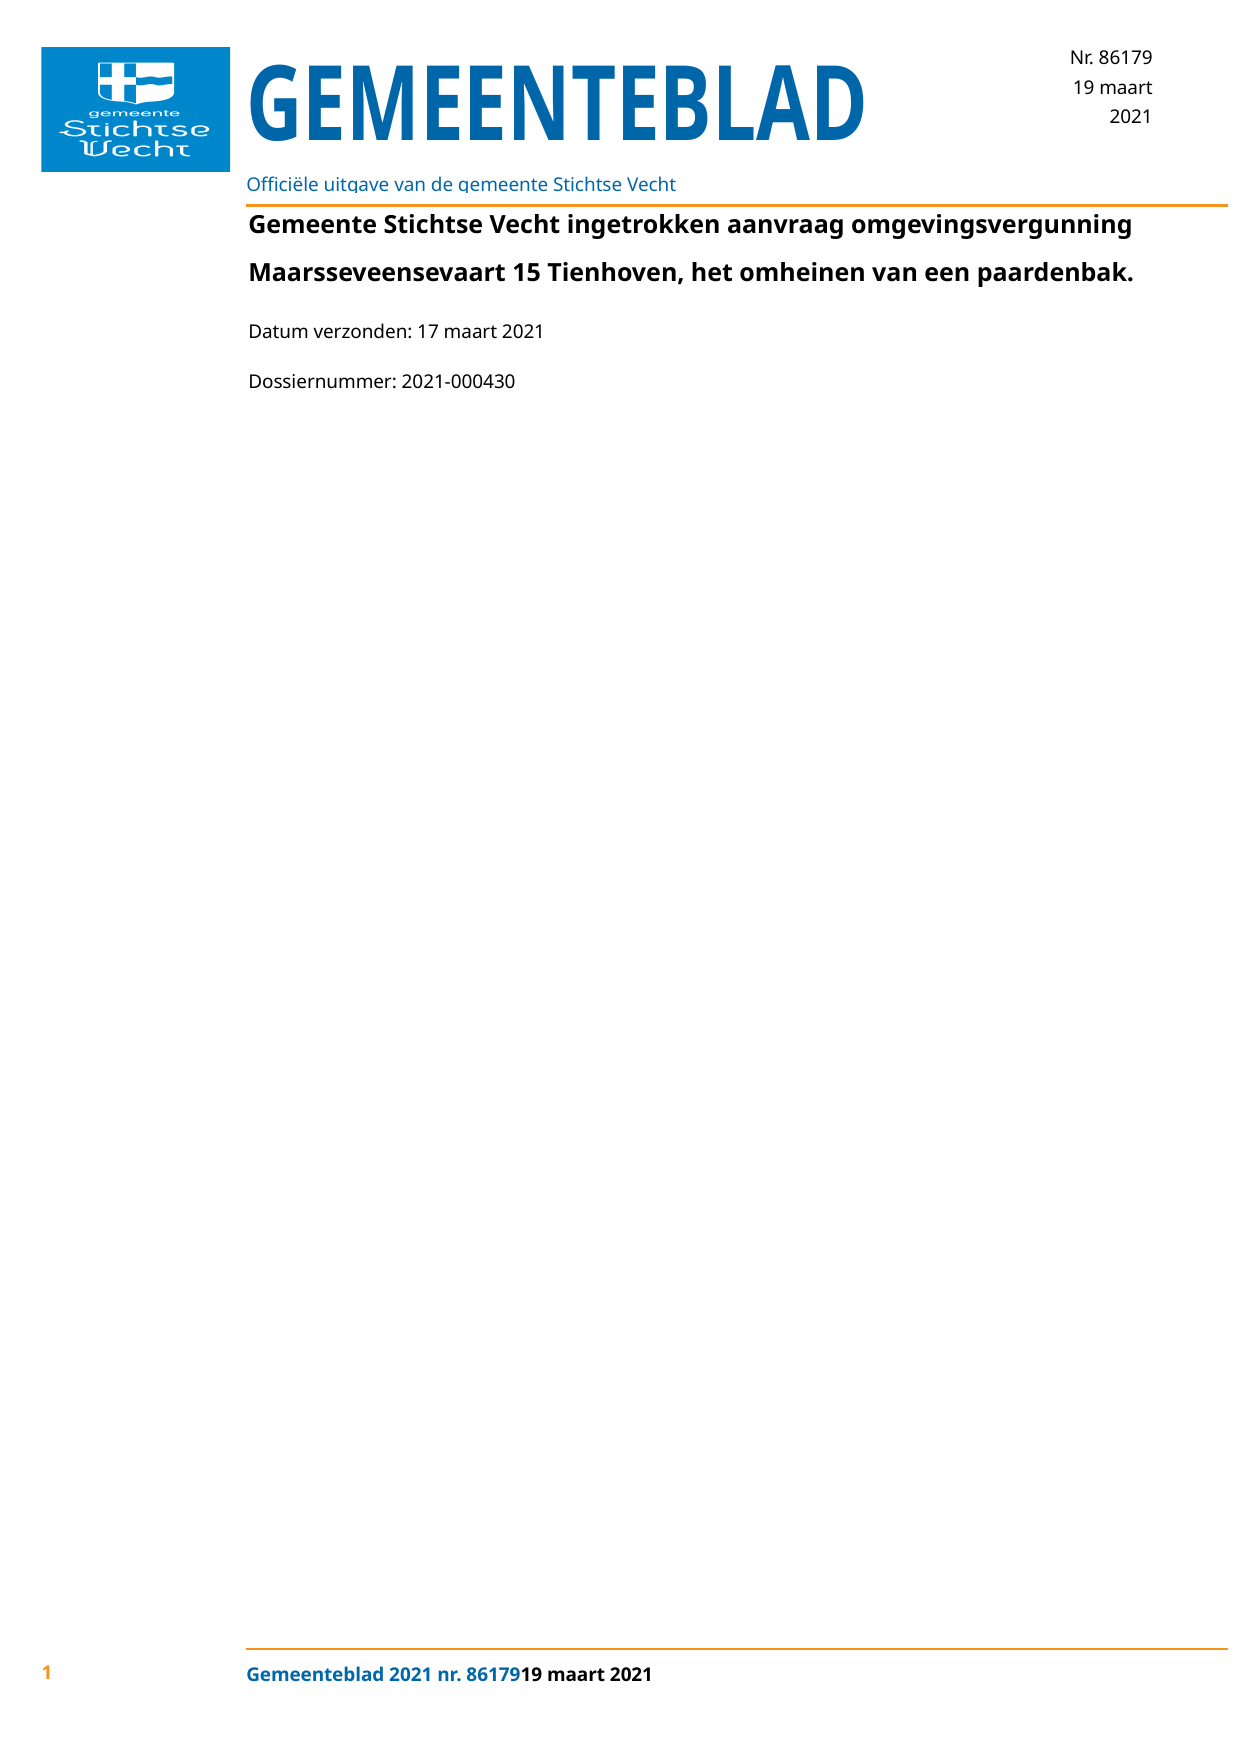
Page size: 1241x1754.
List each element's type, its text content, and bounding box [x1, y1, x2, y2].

picture [137, 63, 174, 103]
text Gemeente Stichtse Vecht ingetrokken aanvraag omgevingsvergunning Maarsseveensevaart 15 Tienhoven, het omheinen van een paardenbak. [248, 207, 1152, 288]
text Dossiernummer: 2021-000430 [248, 368, 1152, 394]
text Datum verzonden: 17 maart 2021 [248, 318, 1152, 344]
picture [99, 63, 135, 101]
